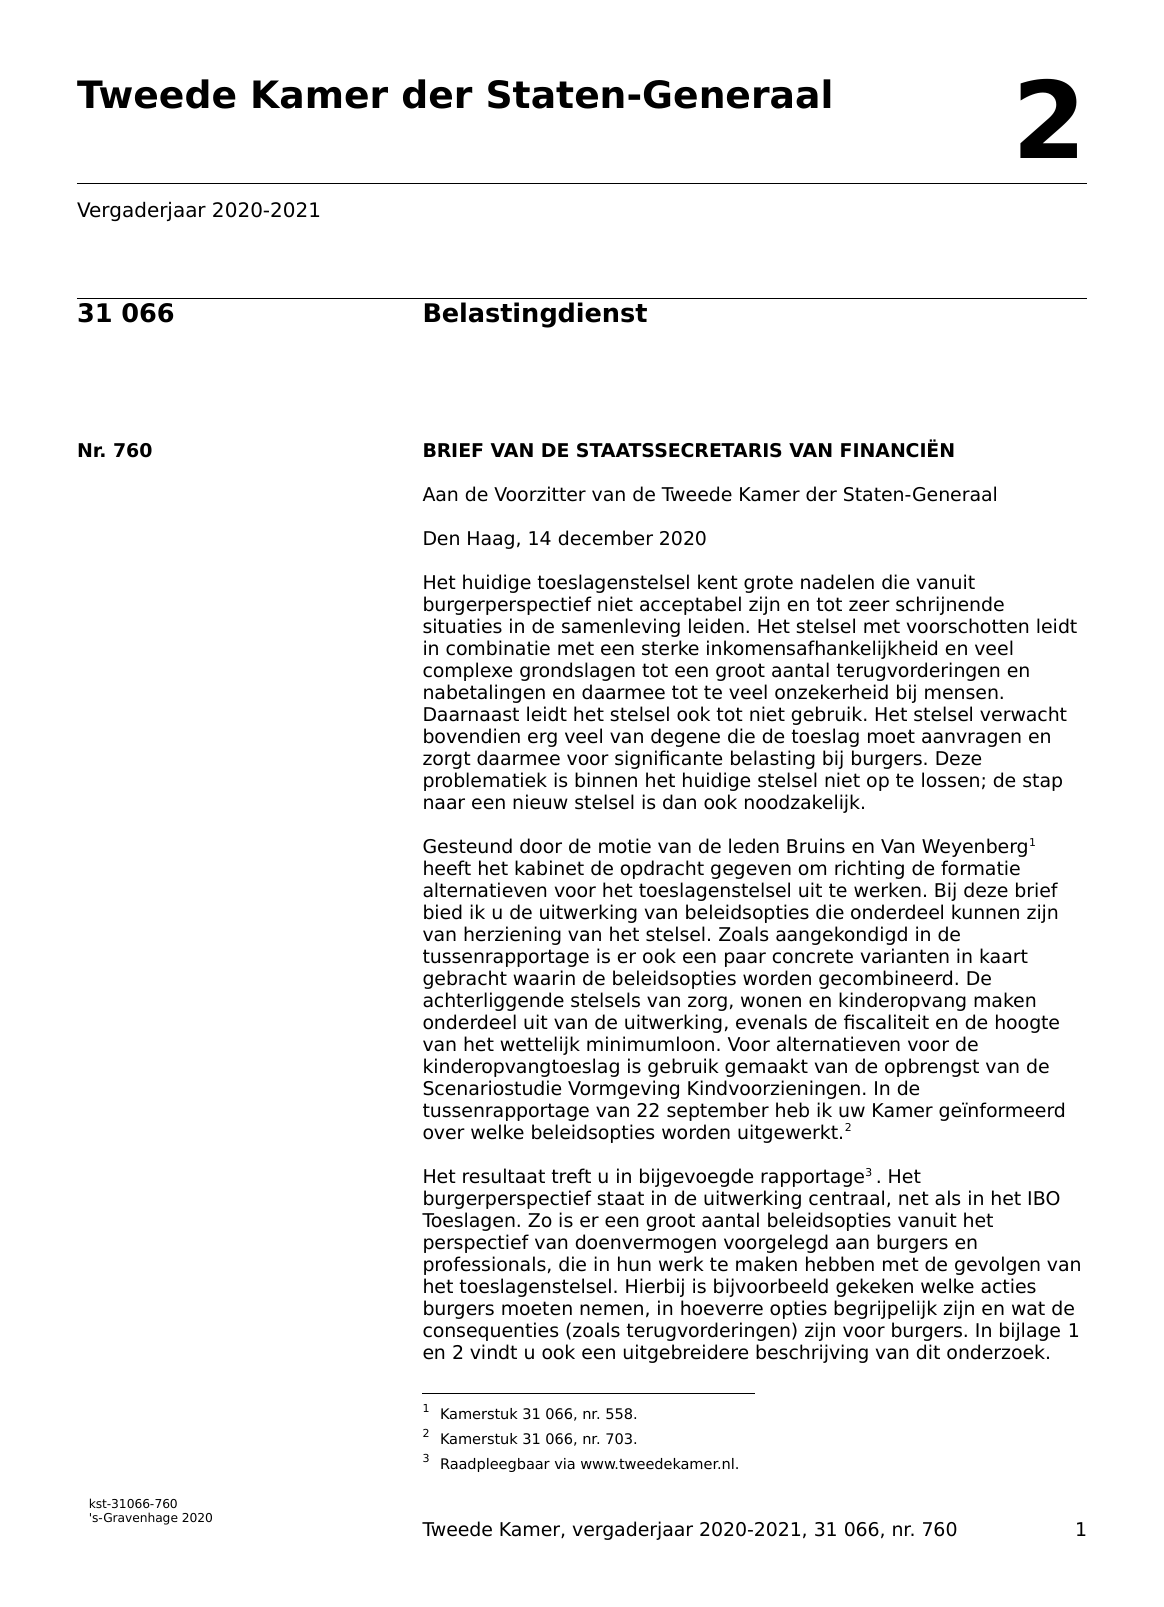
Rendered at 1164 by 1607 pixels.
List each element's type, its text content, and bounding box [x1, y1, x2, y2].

text kst-31066-760 [88, 1497, 323, 1511]
text Kamerstuk 31 066, nr. 703. [422, 1427, 1087, 1449]
text Gesteund door de motie van de leden Bruins en Van Weyenberg heeft het kabinet de opdracht gegeven om richting de formatie alternatieven voor het toeslagenstelsel uit te werken. Bij deze brief bied ik u de uitwerking van beleidsopties die onderdeel kunnen zijn van herziening van het stelsel. Zoals aangekondigd in de tussenrapportage is er ook een paar concrete varianten in kaart gebracht waarin de beleidsopties worden gecombineerd. De achterliggende stelsels van zorg, wonen en kinderopvang maken onderdeel uit van de uitwerking, evenals de fiscaliteit en de hoogte van het wettelijk minimumloon. Voor alternatieven voor de kinderopvangtoeslag is gebruik gemaakt van de opbrengst van de Scenariostudie Vormgeving Kindvoorzieningen. In de tussenrapportage van 22 september heb ik uw Kamer geïnformeerd over welke beleidsopties worden uitgewerkt. [422, 836, 1087, 1144]
text Raadpleegbaar via www.tweedekamer.nl. [422, 1452, 1087, 1474]
text Aan de Voorzitter van de Tweede Kamer der Staten-Generaal [422, 484, 1087, 506]
text Het huidige toeslagenstelsel kent grote nadelen die vanuit burgerperspectief niet acceptabel zijn en tot zeer schrijnende situaties in de samenleving leiden. Het stelsel met voorschotten leidt in combinatie met een sterke inkomensafhankelijkheid en veel complexe grondslagen tot een groot aantal terugvorderingen en nabetalingen en daarmee tot te veel onzekerheid bij mensen. Daarnaast leidt het stelsel ook tot niet gebruik. Het stelsel verwacht bovendien erg veel van degene die de toeslag moet aanvragen en zorgt daarmee voor significante belasting bij burgers. Deze problematiek is binnen het huidige stelsel niet op te lossen; de stap naar een nieuw stelsel is dan ook noodzakelijk. [422, 572, 1087, 814]
table_header Tweede Kamer der Staten-Generaal [77, 59, 886, 183]
subtitle Nr. 760 BRIEF VAN DE STAATSSECRETARIS VAN FINANCIËN [77, 440, 1087, 462]
table_cell Vergaderjaar 2020-2021 [77, 184, 1087, 298]
text 's-Gravenhage 2020 [88, 1511, 323, 1525]
subtitle 31 066 Belastingdienst [77, 299, 1087, 329]
text Den Haag, 14 december 2020 [422, 528, 1087, 550]
table_header 2 [886, 59, 1087, 183]
text Het resultaat treft u in bijgevoegde rapportage. Het burgerperspectief staat in de uitwerking centraal, net als in het IBO Toeslagen. Zo is er een groot aantal beleidsopties vanuit het perspectief van doenvermogen voorgelegd aan burgers en professionals, die in hun werk te maken hebben met de gevolgen van het toeslagenstelsel. Hierbij is bijvoorbeeld gekeken welke acties burgers moeten nemen, in hoeverre opties begrijpelijk zijn en wat de consequenties (zoals terugvorderingen) zijn voor burgers. In bijlage 1 en 2 vindt u ook een uitgebreidere beschrijving van dit onderzoek. [422, 1166, 1087, 1364]
text Kamerstuk 31 066, nr. 558. [422, 1402, 1087, 1424]
